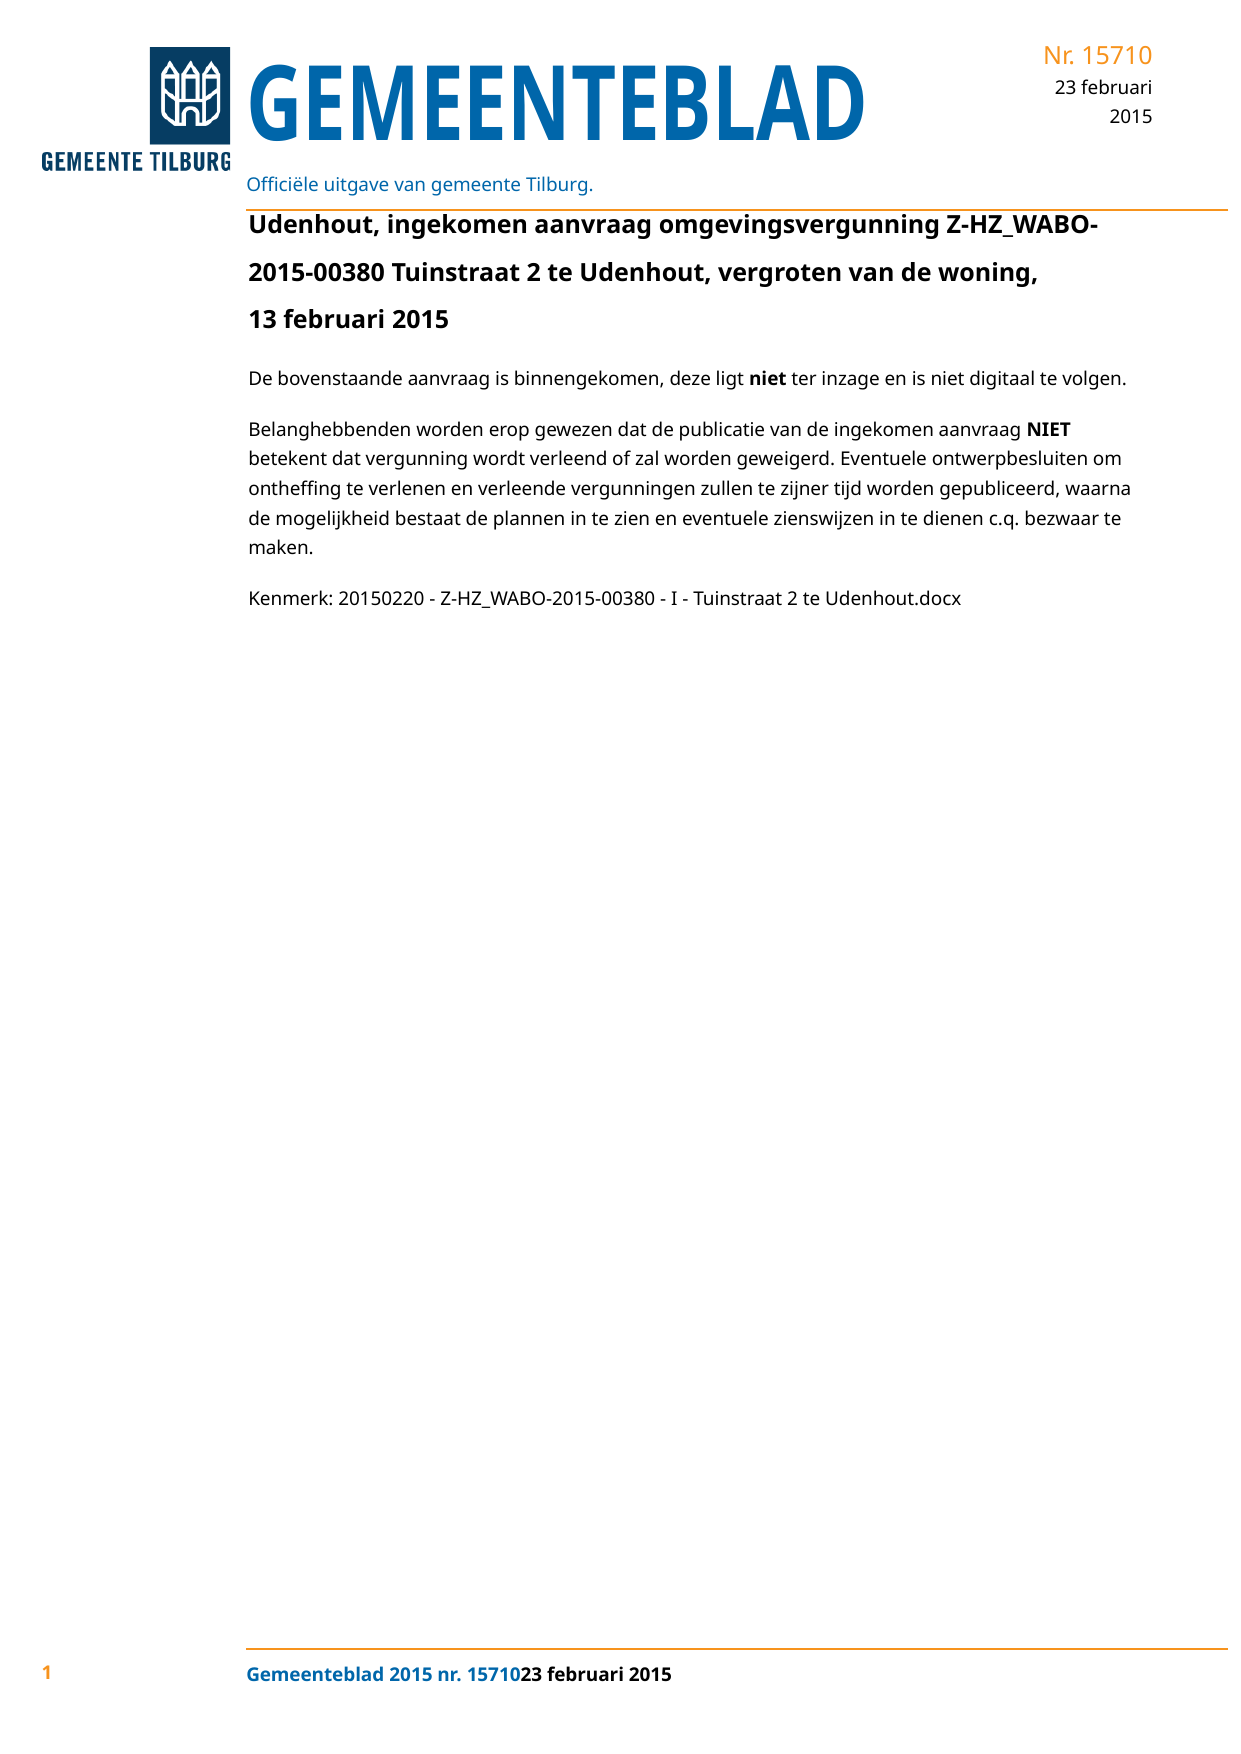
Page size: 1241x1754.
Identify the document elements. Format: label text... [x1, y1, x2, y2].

text Belanghebbenden worden erop gewezen dat de publicatie van de ingekomen aanvraag NIET betekent dat vergunning wordt verleend of zal worden geweigerd. Eventuele ontwerpbesluiten om ontheffing te verlenen en verleende vergunningen zullen te zijner tijd worden gepubliceerd, waarna de mogelijkheid bestaat de plannen in te zien en eventuele zienswijzen in te dienen c.q. bezwaar te maken. [248, 416, 1152, 560]
text De bovenstaande aanvraag is binnengekomen, deze ligt niet ter inzage en is niet digitaal te volgen. [248, 366, 1152, 391]
picture [41, 47, 231, 172]
text Kenmerk: 20150220 - Z-HZ_WABO-2015-00380 - I - Tuinstraat 2 te Udenhout.docx [248, 585, 1152, 610]
text Udenhout, ingekomen aanvraag omgevingsvergunning Z-HZ_WABO-2015-00380 Tuinstraat 2 te Udenhout, vergroten van de woning, 13 februari 2015 [248, 211, 1152, 336]
